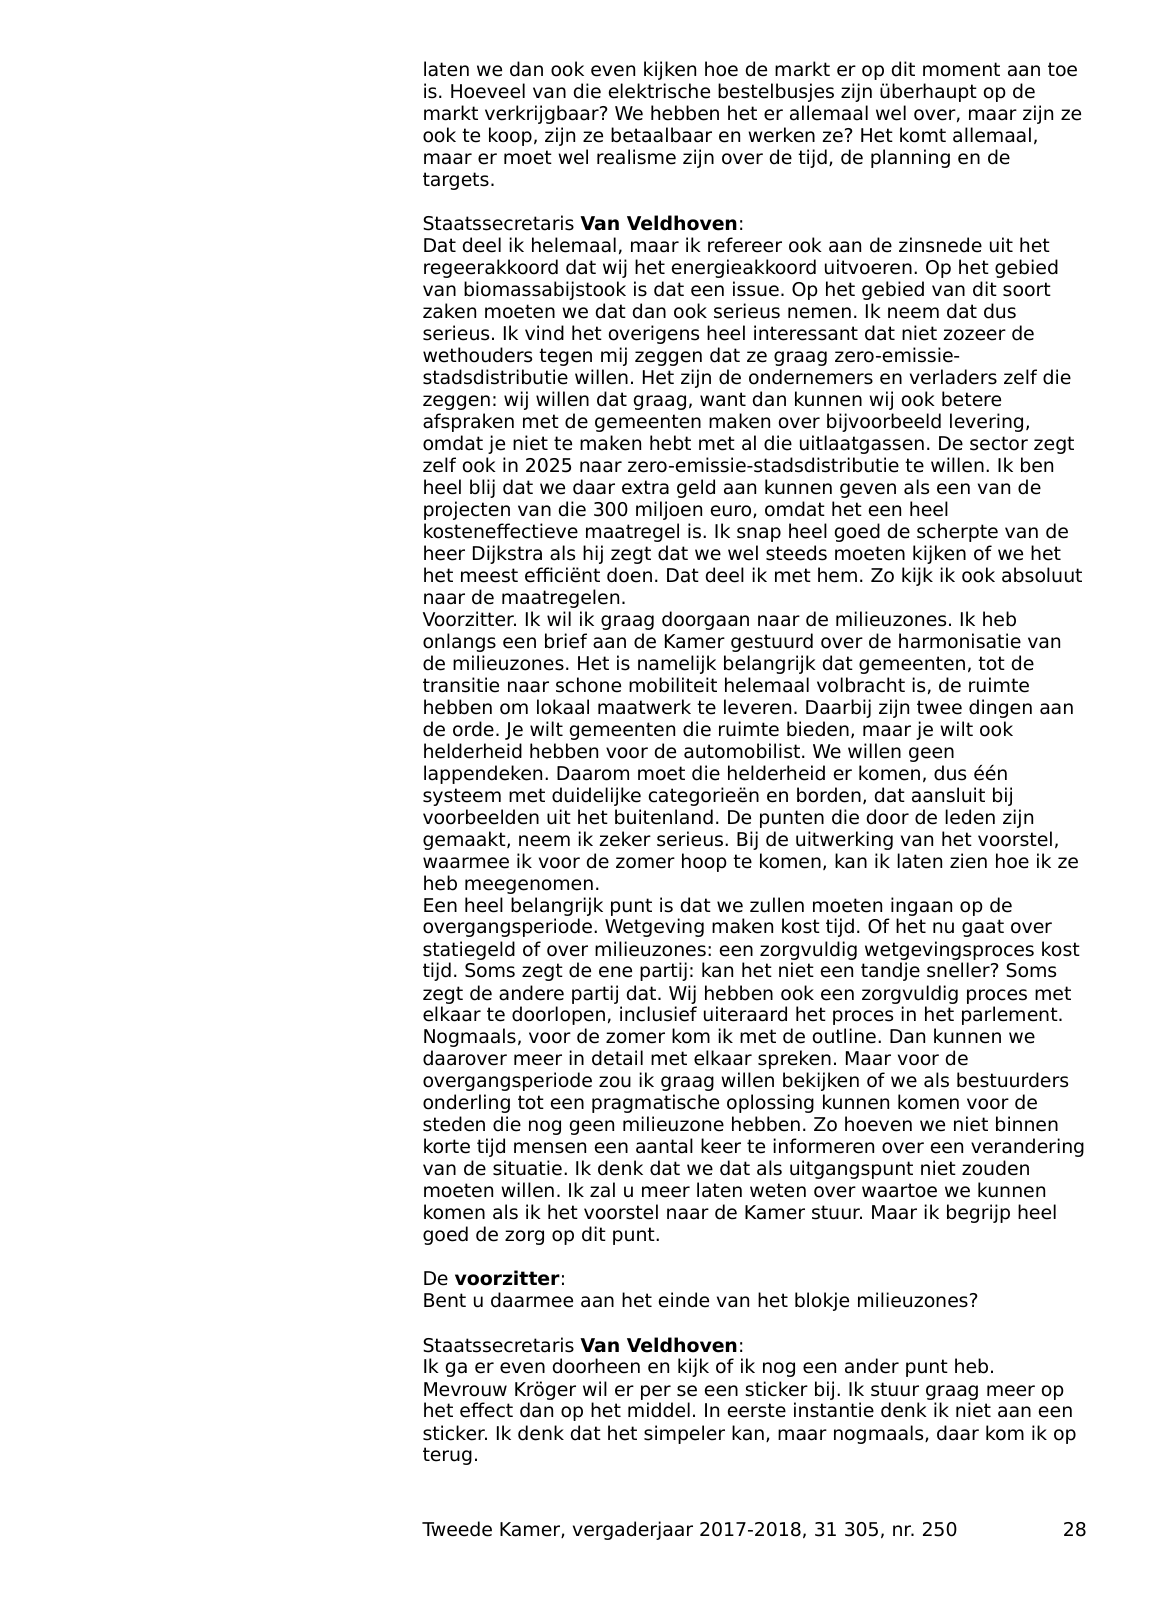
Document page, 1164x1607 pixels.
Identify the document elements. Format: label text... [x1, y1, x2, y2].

text Ik ga er even doorheen en kijk of ik nog een ander punt heb. Mevrouw Kröger wil er per se een sticker bij. Ik stuur graag meer op het effect dan op het middel. In eerste instantie denk ik niet aan een sticker. Ik denk dat het simpeler kan, maar nogmaals, daar kom ik op terug. [422, 1356, 1087, 1466]
text Staatssecretaris Van Veldhoven: [422, 213, 1087, 235]
text De voorzitter: [422, 1268, 1087, 1290]
text laten we dan ook even kijken hoe de markt er op dit moment aan toe is. Hoeveel van die elektrische bestelbusjes zijn überhaupt op de markt verkrijgbaar? We hebben het er allemaal wel over, maar zijn ze ook te koop, zijn ze betaalbaar en werken ze? Het komt allemaal, maar er moet wel realisme zijn over de tijd, de planning en de targets. [422, 59, 1087, 191]
text Dat deel ik helemaal, maar ik refereer ook aan de zinsnede uit het regeerakkoord dat wij het energieakkoord uitvoeren. Op het gebied van biomassabijstook is dat een issue. Op het gebied van dit soort zaken moeten we dat dan ook serieus nemen. Ik neem dat dus serieus. Ik vind het overigens heel interessant dat niet zozeer de wethouders tegen mij zeggen dat ze graag zero-emissie-stadsdistributie willen. Het zijn de ondernemers en verladers zelf die zeggen: wij willen dat graag, want dan kunnen wij ook betere afspraken met de gemeenten maken over bijvoorbeeld levering, omdat je niet te maken hebt met al die uitlaatgassen. De sector zegt zelf ook in 2025 naar zero-emissie-stadsdistributie te willen. Ik ben heel blij dat we daar extra geld aan kunnen geven als een van de projecten van die 300 miljoen euro, omdat het een heel kosteneffectieve maatregel is. Ik snap heel goed de scherpte van de heer Dijkstra als hij zegt dat we wel steeds moeten kijken of we het het meest efficiënt doen. Dat deel ik met hem. Zo kijk ik ook absoluut naar de maatregelen. [422, 235, 1087, 609]
text Bent u daarmee aan het einde van het blokje milieuzones? [422, 1290, 1087, 1312]
text Staatssecretaris Van Veldhoven: [422, 1334, 1087, 1356]
text Een heel belangrijk punt is dat we zullen moeten ingaan op de overgangsperiode. Wetgeving maken kost tijd. Of het nu gaat over statiegeld of over milieuzones: een zorgvuldig wetgevingsproces kost tijd. Soms zegt de ene partij: kan het niet een tandje sneller? Soms zegt de andere partij dat. Wij hebben ook een zorgvuldig proces met elkaar te doorlopen, inclusief uiteraard het proces in het parlement. Nogmaals, voor de zomer kom ik met de outline. Dan kunnen we daarover meer in detail met elkaar spreken. Maar voor de overgangsperiode zou ik graag willen bekijken of we als bestuurders onderling tot een pragmatische oplossing kunnen komen voor de steden die nog geen milieuzone hebben. Zo hoeven we niet binnen korte tijd mensen een aantal keer te informeren over een verandering van de situatie. Ik denk dat we dat als uitgangspunt niet zouden moeten willen. Ik zal u meer laten weten over waartoe we kunnen komen als ik het voorstel naar de Kamer stuur. Maar ik begrijp heel goed de zorg op dit punt. [422, 894, 1087, 1246]
text Voorzitter. Ik wil ik graag doorgaan naar de milieuzones. Ik heb onlangs een brief aan de Kamer gestuurd over de harmonisatie van de milieuzones. Het is namelijk belangrijk dat gemeenten, tot de transitie naar schone mobiliteit helemaal volbracht is, de ruimte hebben om lokaal maatwerk te leveren. Daarbij zijn twee dingen aan de orde. Je wilt gemeenten die ruimte bieden, maar je wilt ook helderheid hebben voor de automobilist. We willen geen lappendeken. Daarom moet die helderheid er komen, dus één systeem met duidelijke categorieën en borden, dat aansluit bij voorbeelden uit het buitenland. De punten die door de leden zijn gemaakt, neem ik zeker serieus. Bij de uitwerking van het voorstel, waarmee ik voor de zomer hoop te komen, kan ik laten zien hoe ik ze heb meegenomen. [422, 609, 1087, 894]
